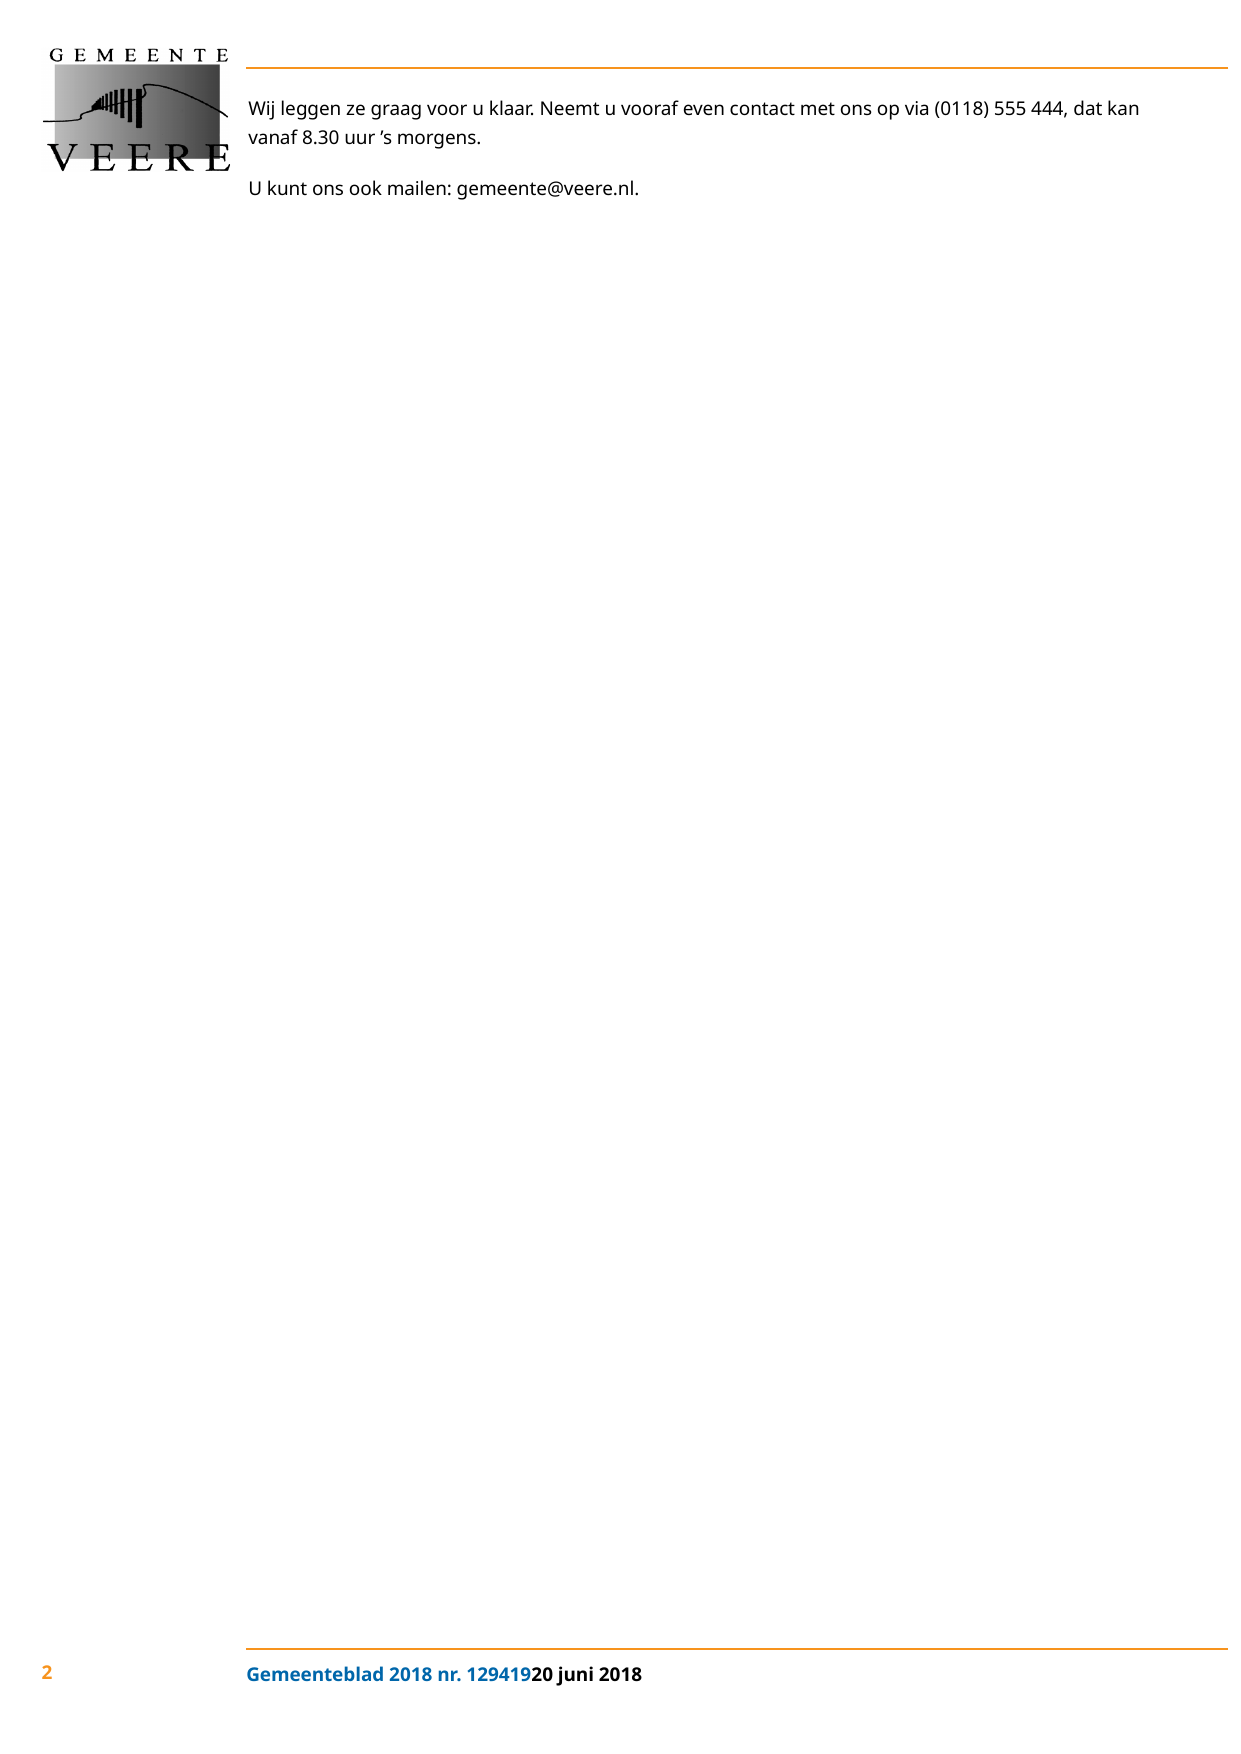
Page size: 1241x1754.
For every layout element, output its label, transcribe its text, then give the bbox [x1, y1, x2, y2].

text U kunt ons ook mailen: gemeente@veere.nl. [248, 175, 1152, 201]
picture [41, 47, 231, 172]
text Wij leggen ze graag voor u klaar. Neemt u vooraf even contact met ons op via (0118) 555 444, dat kan vanaf 8.30 uur ’s morgens. [248, 95, 1152, 150]
